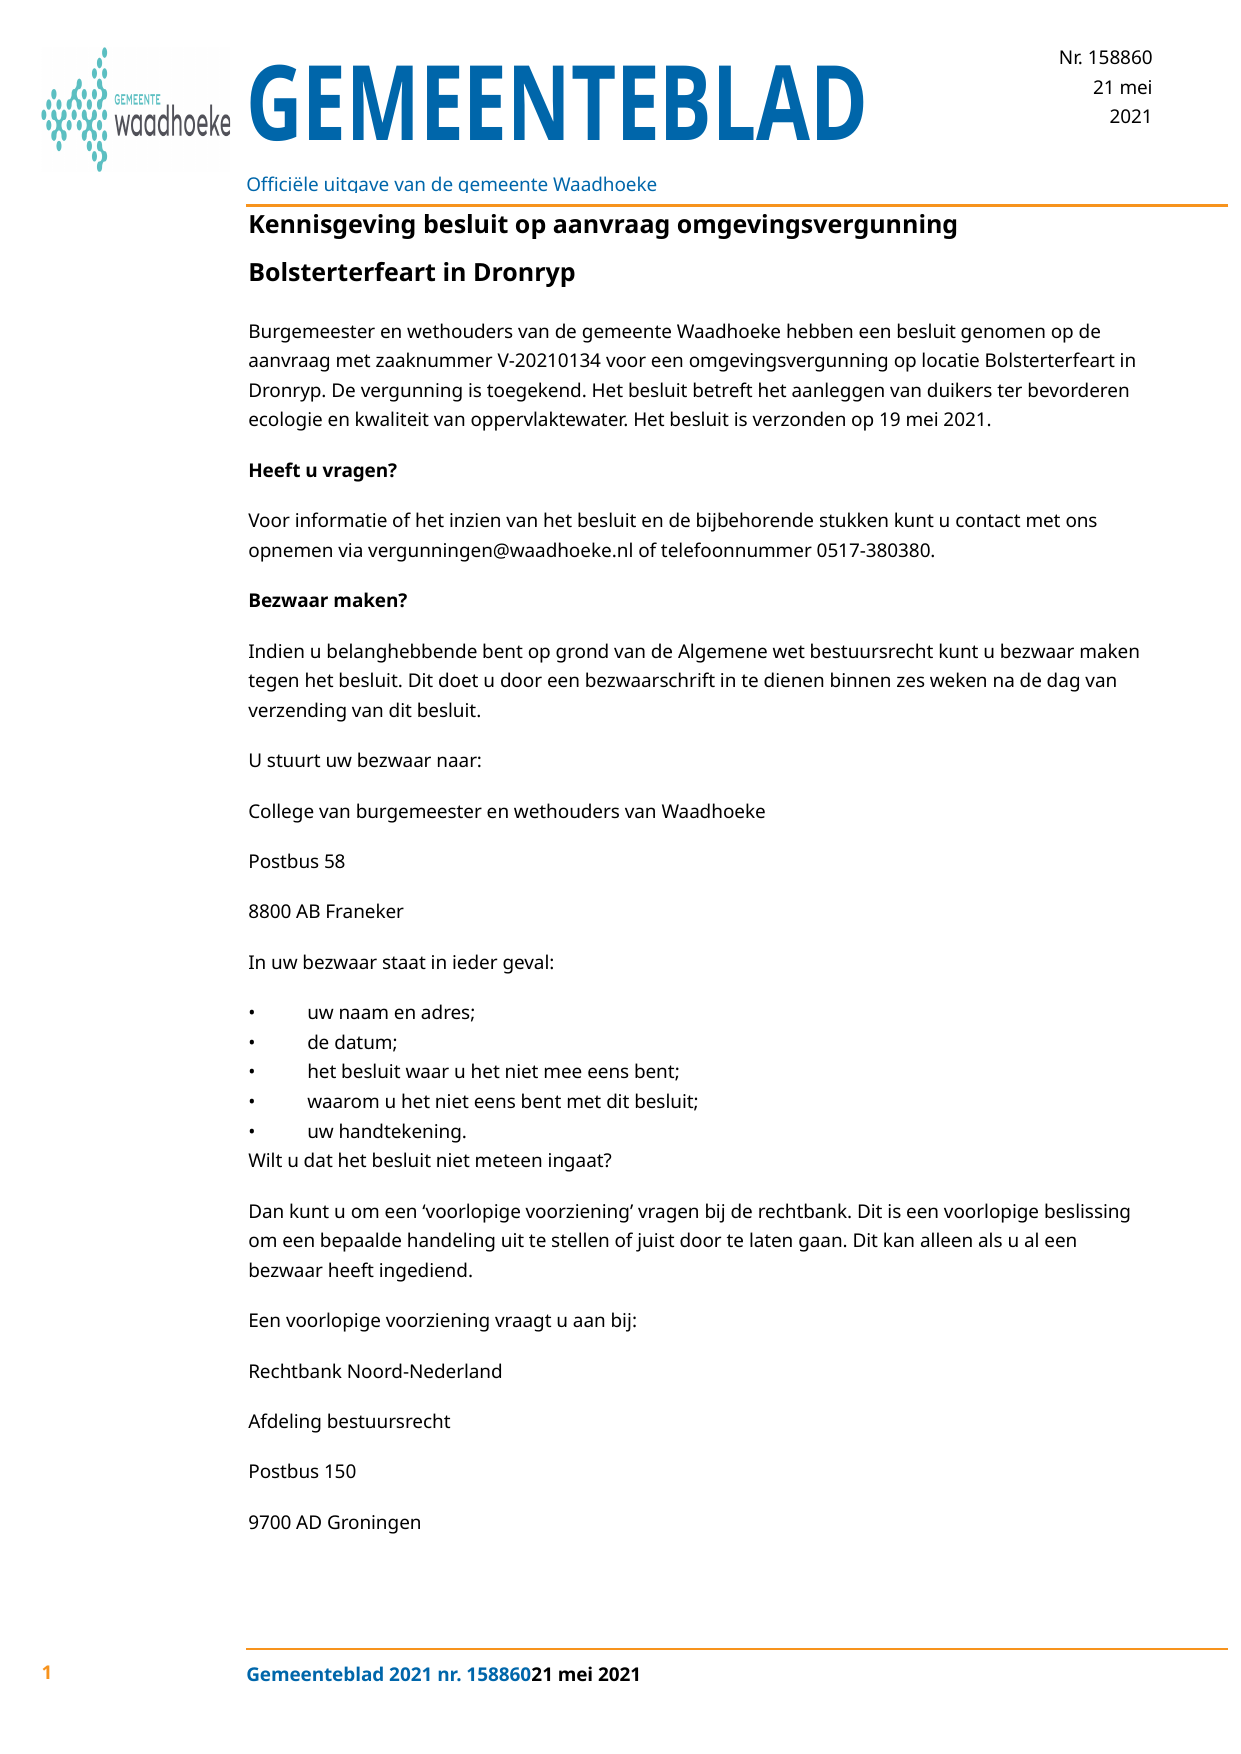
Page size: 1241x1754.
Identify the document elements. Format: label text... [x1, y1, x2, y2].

text Wilt u dat het besluit niet meteen ingaat? [248, 1147, 1152, 1173]
text Burgemeester en wethouders van de gemeente Waadhoeke hebben een besluit genomen op de aanvraag met zaaknummer V-20210134 voor een omgevingsvergunning op locatie Bolsterterfeart in Dronryp. De vergunning is toegekend. Het besluit betreft het aanleggen van duikers ter bevorderen ecologie en kwaliteit van oppervlaktewater. Het besluit is verzonden op 19 mei 2021. [248, 318, 1152, 432]
text Kennisgeving besluit op aanvraag omgevingsvergunning Bolsterterfeart in Dronryp [248, 207, 1152, 288]
list het besluit waar u het niet mee eens bent; [248, 1059, 1152, 1084]
text Bezwaar maken? [248, 587, 1152, 613]
text Postbus 58 [248, 848, 1152, 874]
list uw handtekening. [248, 1118, 1152, 1144]
text Indien u belanghebbende bent op grond van de Algemene wet bestuursrecht kunt u bezwaar maken tegen het besluit. Dit doet u door een bezwaarschrift in te dienen binnen zes weken na de dag van verzending van dit besluit. [248, 638, 1152, 723]
text U stuurt uw bezwaar naar: [248, 747, 1152, 773]
list de datum; [248, 1029, 1152, 1055]
text 8800 AB Franeker [248, 899, 1152, 924]
text Postbus 150 [248, 1459, 1152, 1484]
text College van burgemeester en wethouders van Waadhoeke [248, 798, 1152, 824]
text 9700 AD Groningen [248, 1509, 1152, 1535]
text In uw bezwaar staat in ieder geval: [248, 949, 1152, 975]
text Dan kunt u om een ‘voorlopige voorziening’ vragen bij de rechtbank. Dit is een voorlopige beslissing om een bepaalde handeling uit te stellen of juist door te laten gaan. Dit kan alleen als u al een bezwaar heeft ingediend. [248, 1198, 1152, 1283]
text Afdeling bestuursrecht [248, 1408, 1152, 1434]
text Een voorlopige voorziening vraagt u aan bij: [248, 1307, 1152, 1333]
picture [41, 47, 231, 172]
list waarom u het niet eens bent met dit besluit; [248, 1088, 1152, 1114]
text Rechtbank Noord-Nederland [248, 1358, 1152, 1384]
list uw naam en adres; [248, 999, 1152, 1025]
text Voor informatie of het inzien van het besluit en de bijbehorende stukken kunt u contact met ons opnemen via vergunningen@waadhoeke.nl of telefoonnummer 0517-380380. [248, 507, 1152, 563]
text Heeft u vragen? [248, 457, 1152, 483]
